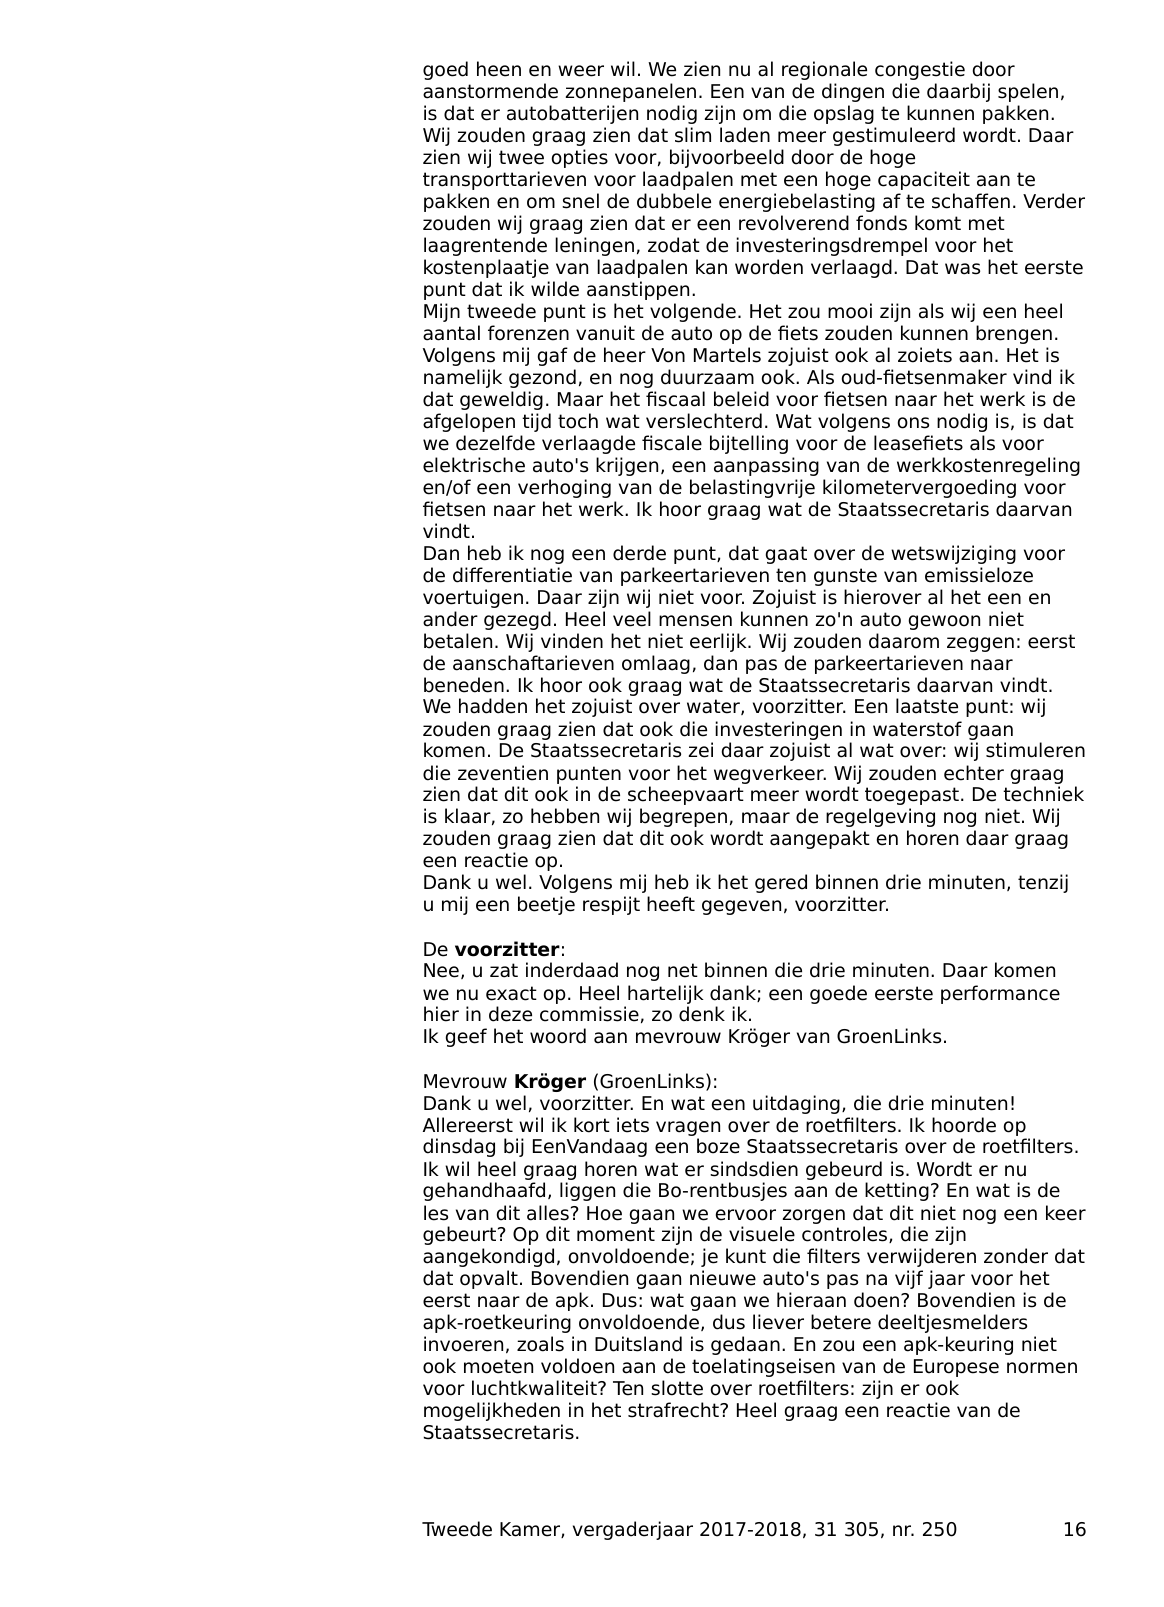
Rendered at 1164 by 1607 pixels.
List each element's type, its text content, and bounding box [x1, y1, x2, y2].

text Dank u wel. Volgens mij heb ik het gered binnen drie minuten, tenzij u mij een beetje respijt heeft gegeven, voorzitter. [422, 872, 1087, 916]
text De voorzitter: [422, 938, 1087, 960]
text Mevrouw Kröger (GroenLinks): [422, 1071, 1087, 1092]
text goed heen en weer wil. We zien nu al regionale congestie door aanstormende zonnepanelen. Een van de dingen die daarbij spelen, is dat er autobatterijen nodig zijn om die opslag te kunnen pakken. Wij zouden graag zien dat slim laden meer gestimuleerd wordt. Daar zien wij twee opties voor, bijvoorbeeld door de hoge transporttarieven voor laadpalen met een hoge capaciteit aan te pakken en om snel de dubbele energiebelasting af te schaffen. Verder zouden wij graag zien dat er een revolverend fonds komt met laagrentende leningen, zodat de investeringsdrempel voor het kostenplaatje van laadpalen kan worden verlaagd. Dat was het eerste punt dat ik wilde aanstippen. [422, 59, 1087, 301]
text Dank u wel, voorzitter. En wat een uitdaging, die drie minuten! [422, 1092, 1087, 1114]
text Dan heb ik nog een derde punt, dat gaat over de wetswijziging voor de differentiatie van parkeertarieven ten gunste van emissieloze voertuigen. Daar zijn wij niet voor. Zojuist is hierover al het een en ander gezegd. Heel veel mensen kunnen zo'n auto gewoon niet betalen. Wij vinden het niet eerlijk. Wij zouden daarom zeggen: eerst de aanschaftarieven omlaag, dan pas de parkeertarieven naar beneden. Ik hoor ook graag wat de Staatssecretaris daarvan vindt. [422, 543, 1087, 696]
text Mijn tweede punt is het volgende. Het zou mooi zijn als wij een heel aantal forenzen vanuit de auto op de fiets zouden kunnen brengen. Volgens mij gaf de heer Von Martels zojuist ook al zoiets aan. Het is namelijk gezond, en nog duurzaam ook. Als oud-fietsenmaker vind ik dat geweldig. Maar het fiscaal beleid voor fietsen naar het werk is de afgelopen tijd toch wat verslechterd. Wat volgens ons nodig is, is dat we dezelfde verlaagde fiscale bijtelling voor de leasefiets als voor elektrische auto's krijgen, een aanpassing van de werkkostenregeling en/of een verhoging van de belastingvrije kilometervergoeding voor fietsen naar het werk. Ik hoor graag wat de Staatssecretaris daarvan vindt. [422, 301, 1087, 543]
text Ik geef het woord aan mevrouw Kröger van GroenLinks. [422, 1026, 1087, 1048]
text We hadden het zojuist over water, voorzitter. Een laatste punt: wij zouden graag zien dat ook die investeringen in waterstof gaan komen. De Staatssecretaris zei daar zojuist al wat over: wij stimuleren die zeventien punten voor het wegverkeer. Wij zouden echter graag zien dat dit ook in de scheepvaart meer wordt toegepast. De techniek is klaar, zo hebben wij begrepen, maar de regelgeving nog niet. Wij zouden graag zien dat dit ook wordt aangepakt en horen daar graag een reactie op. [422, 696, 1087, 872]
text Allereerst wil ik kort iets vragen over de roetfilters. Ik hoorde op dinsdag bij EenVandaag een boze Staatssecretaris over de roetfilters. Ik wil heel graag horen wat er sindsdien gebeurd is. Wordt er nu gehandhaafd, liggen die Bo-rentbusjes aan de ketting? En wat is de les van dit alles? Hoe gaan we ervoor zorgen dat dit niet nog een keer gebeurt? Op dit moment zijn de visuele controles, die zijn aangekondigd, onvoldoende; je kunt die filters verwijderen zonder dat dat opvalt. Bovendien gaan nieuwe auto's pas na vijf jaar voor het eerst naar de apk. Dus: wat gaan we hieraan doen? Bovendien is de apk-roetkeuring onvoldoende, dus liever betere deeltjesmelders invoeren, zoals in Duitsland is gedaan. En zou een apk-keuring niet ook moeten voldoen aan de toelatingseisen van de Europese normen voor luchtkwaliteit? Ten slotte over roetfilters: zijn er ook mogelijkheden in het strafrecht? Heel graag een reactie van de Staatssecretaris. [422, 1114, 1087, 1444]
text Nee, u zat inderdaad nog net binnen die drie minuten. Daar komen we nu exact op. Heel hartelijk dank; een goede eerste performance hier in deze commissie, zo denk ik. [422, 960, 1087, 1026]
